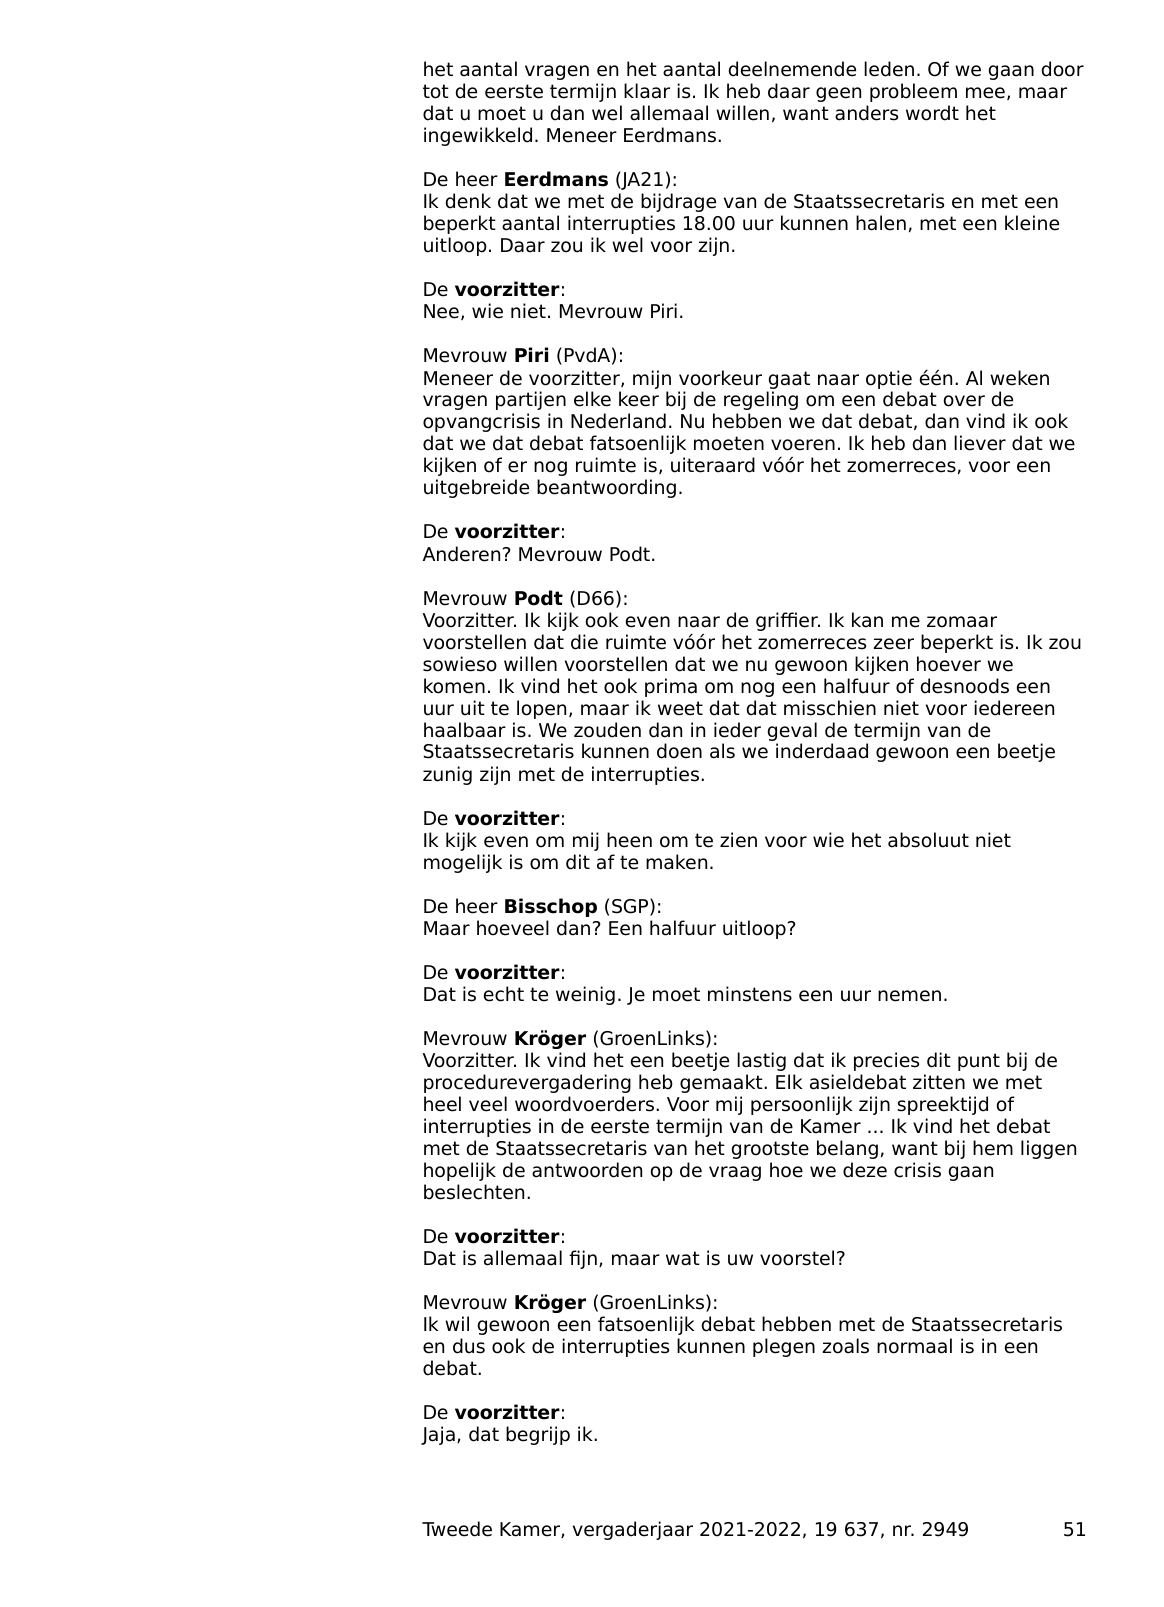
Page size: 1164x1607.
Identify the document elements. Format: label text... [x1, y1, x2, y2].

text Mevrouw Kröger (GroenLinks): [422, 1028, 1087, 1050]
text Maar hoeveel dan? Een halfuur uitloop? [422, 918, 1087, 940]
text Mevrouw Kröger (GroenLinks): [422, 1292, 1087, 1314]
text De voorzitter: [422, 521, 1087, 543]
text De voorzitter: [422, 279, 1087, 301]
text Voorzitter. Ik kijk ook even naar de griffier. Ik kan me zomaar voorstellen dat die ruimte vóór het zomerreces zeer beperkt is. Ik zou sowieso willen voorstellen dat we nu gewoon kijken hoever we komen. Ik vind het ook prima om nog een halfuur of desnoods een uur uit te lopen, maar ik weet dat dat misschien niet voor iedereen haalbaar is. We zouden dan in ieder geval de termijn van de Staatssecretaris kunnen doen als we inderdaad gewoon een beetje zunig zijn met de interrupties. [422, 609, 1087, 785]
text Dat is allemaal fijn, maar wat is uw voorstel? [422, 1248, 1087, 1270]
text Meneer de voorzitter, mijn voorkeur gaat naar optie één. Al weken vragen partijen elke keer bij de regeling om een debat over de opvangcrisis in Nederland. Nu hebben we dat debat, dan vind ik ook dat we dat debat fatsoenlijk moeten voeren. Ik heb dan liever dat we kijken of er nog ruimte is, uiteraard vóór het zomerreces, voor een uitgebreide beantwoording. [422, 367, 1087, 499]
text Ik wil gewoon een fatsoenlijk debat hebben met de Staatssecretaris en dus ook de interrupties kunnen plegen zoals normaal is in een debat. [422, 1314, 1087, 1380]
text De voorzitter: [422, 1402, 1087, 1424]
text De voorzitter: [422, 808, 1087, 829]
text Mevrouw Piri (PvdA): [422, 345, 1087, 367]
text Jaja, dat begrijp ik. [422, 1424, 1087, 1446]
text Nee, wie niet. Mevrouw Piri. [422, 301, 1087, 323]
text De voorzitter: [422, 1226, 1087, 1248]
text Dat is echt te weinig. Je moet minstens een uur nemen. [422, 984, 1087, 1006]
text De heer Eerdmans (JA21): [422, 169, 1087, 191]
text De voorzitter: [422, 962, 1087, 984]
text Anderen? Mevrouw Podt. [422, 543, 1087, 565]
text het aantal vragen en het aantal deelnemende leden. Of we gaan door tot de eerste termijn klaar is. Ik heb daar geen probleem mee, maar dat u moet u dan wel allemaal willen, want anders wordt het ingewikkeld. Meneer Eerdmans. [422, 59, 1087, 147]
text Ik denk dat we met de bijdrage van de Staatssecretaris en met een beperkt aantal interrupties 18.00 uur kunnen halen, met een kleine uitloop. Daar zou ik wel voor zijn. [422, 191, 1087, 257]
text Mevrouw Podt (D66): [422, 588, 1087, 609]
text Voorzitter. Ik vind het een beetje lastig dat ik precies dit punt bij de procedurevergadering heb gemaakt. Elk asieldebat zitten we met heel veel woordvoerders. Voor mij persoonlijk zijn spreektijd of interrupties in de eerste termijn van de Kamer ... Ik vind het debat met de Staatssecretaris van het grootste belang, want bij hem liggen hopelijk de antwoorden op de vraag hoe we deze crisis gaan beslechten. [422, 1050, 1087, 1204]
text De heer Bisschop (SGP): [422, 896, 1087, 918]
text Ik kijk even om mij heen om te zien voor wie het absoluut niet mogelijk is om dit af te maken. [422, 829, 1087, 873]
